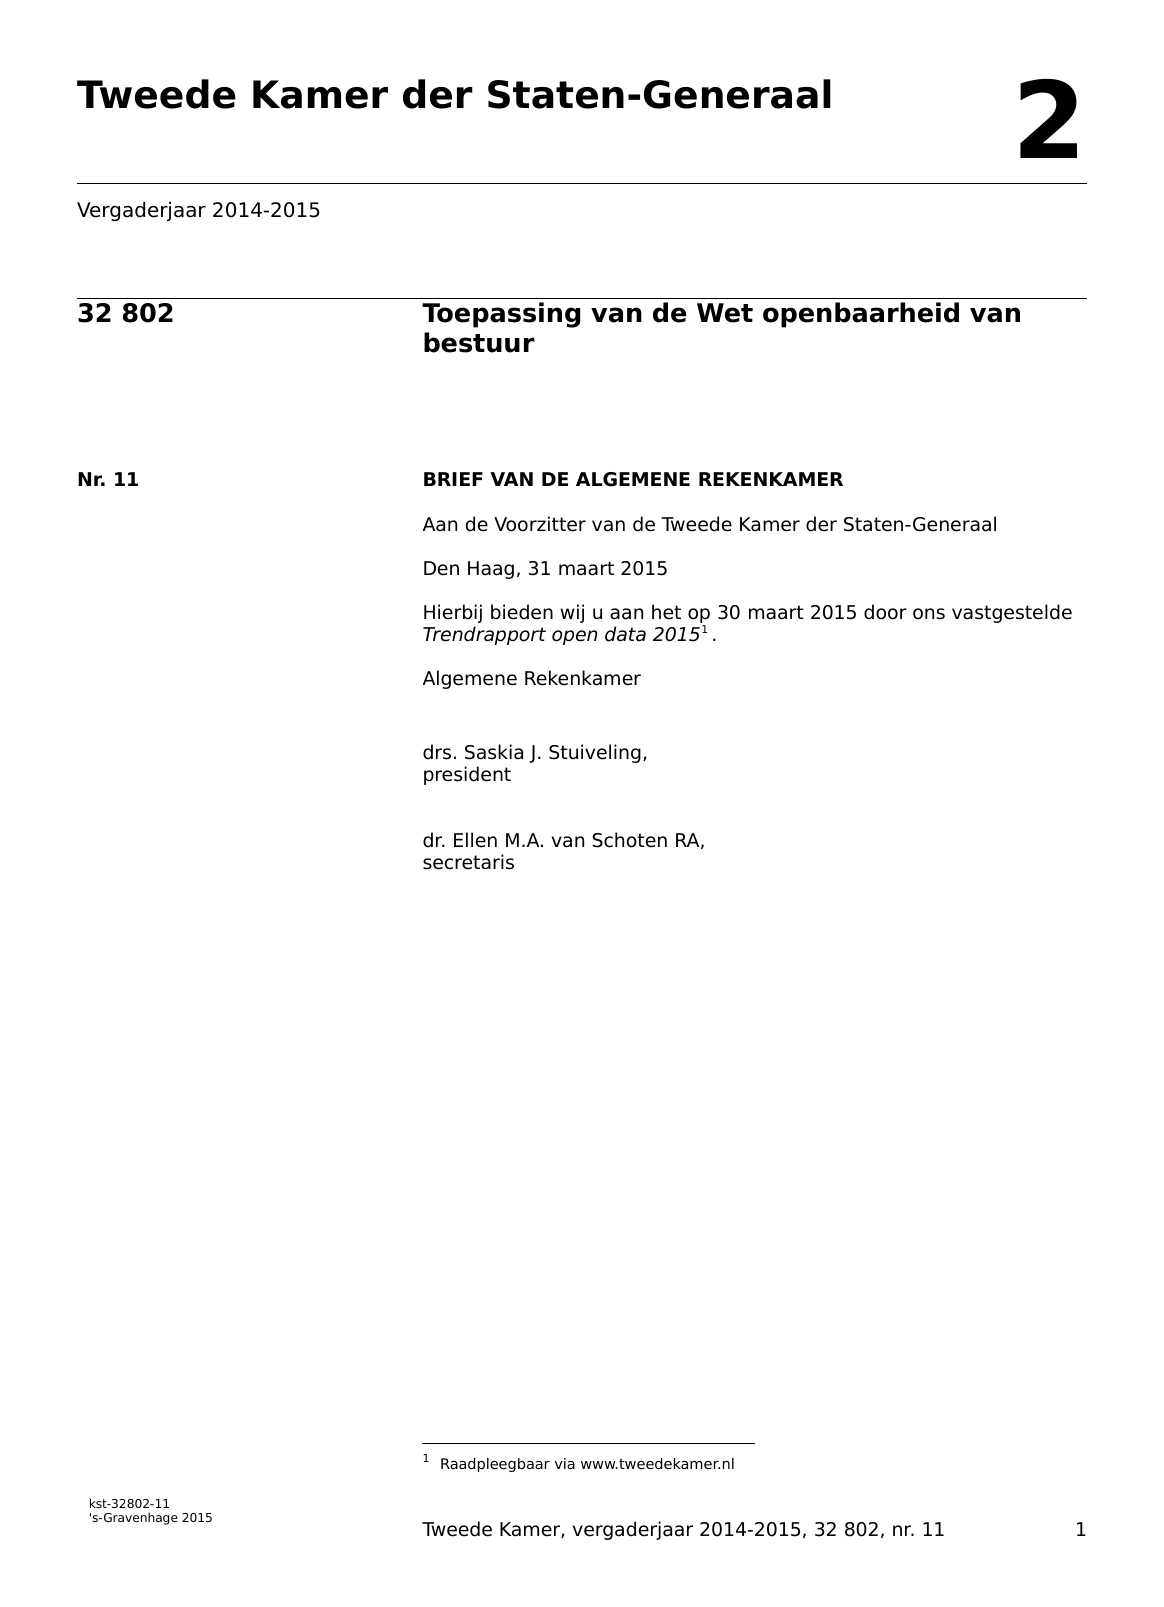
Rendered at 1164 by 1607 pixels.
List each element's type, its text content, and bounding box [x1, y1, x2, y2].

table_header 2 [886, 59, 1087, 183]
table_cell Vergaderjaar 2014-2015 [77, 184, 1087, 298]
text Aan de Voorzitter van de Tweede Kamer der Staten-Generaal [422, 513, 1087, 536]
text Hierbij bieden wij u aan het op 30 maart 2015 door ons vastgestelde Trendrapport open data 2015. [422, 602, 1087, 646]
text 's-Gravenhage 2015 [88, 1511, 323, 1525]
text Raadpleegbaar via www.tweedekamer.nl [422, 1452, 1087, 1474]
text kst-32802-11 [88, 1497, 323, 1511]
text Algemene Rekenkamer [422, 668, 1087, 690]
text dr. Ellen M.A. van Schoten RA, secretaris [422, 808, 1087, 874]
subtitle Nr. 11 BRIEF VAN DE ALGEMENE REKENKAMER [77, 469, 1087, 491]
text drs. Saskia J. Stuiveling, president [422, 720, 1087, 786]
subtitle 32 802 Toepassing van de Wet openbaarheid van bestuur [77, 299, 1087, 358]
text Den Haag, 31 maart 2015 [422, 558, 1087, 580]
table_header Tweede Kamer der Staten-Generaal [77, 59, 886, 183]
